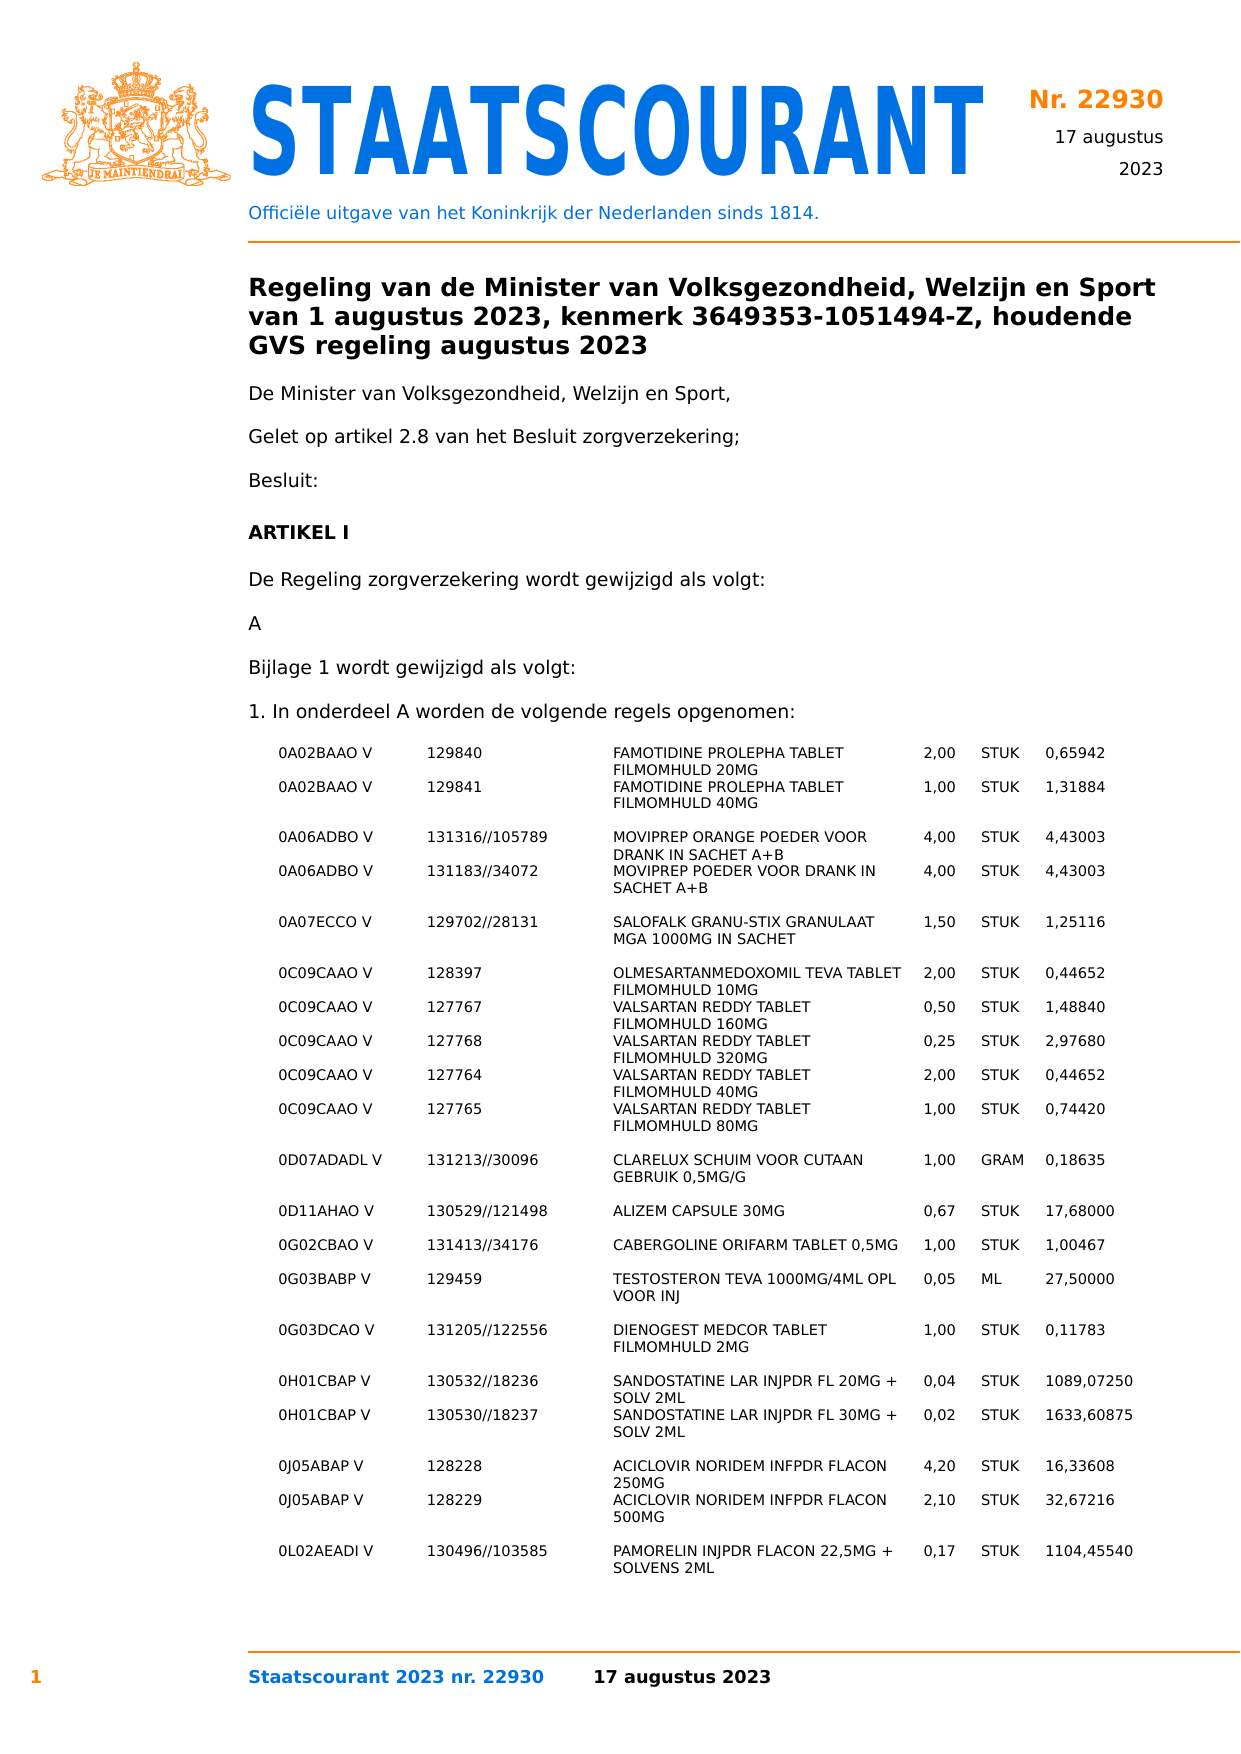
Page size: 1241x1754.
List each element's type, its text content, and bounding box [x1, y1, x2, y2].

table_cell [421, 1441, 607, 1458]
table_cell 0,67 [917, 1203, 975, 1220]
table_cell 1104,45540 [1039, 1543, 1163, 1576]
table_cell 2,00 [917, 965, 975, 999]
table_cell 0J05ABAP V [278, 1492, 421, 1526]
table_cell 2023 [998, 153, 1240, 203]
table_cell Officiële uitgave van het Koninkrijk der Nederlanden sinds 1814. [248, 203, 1240, 241]
table_cell [917, 1441, 975, 1458]
table_cell [1039, 948, 1163, 965]
table_cell 131205//122556 [421, 1322, 607, 1356]
table_cell [1039, 1220, 1163, 1237]
table_cell STUK [975, 779, 1039, 812]
table_cell 0G03BABP V [278, 1271, 421, 1305]
table_cell [975, 1254, 1039, 1271]
table_cell [421, 813, 607, 829]
table_cell ML [975, 1271, 1039, 1305]
table_cell 0,25 [917, 1033, 975, 1067]
table_cell [1039, 1135, 1163, 1152]
table_cell [607, 813, 917, 829]
table_cell 130530//18237 [421, 1407, 607, 1441]
table_cell 1,25116 [1039, 914, 1163, 948]
table_cell [278, 1441, 421, 1458]
table_cell 1,00 [917, 779, 975, 812]
table_cell [975, 897, 1039, 914]
table_cell [975, 1186, 1039, 1203]
table_cell 0,50 [917, 999, 975, 1033]
table_cell [917, 1526, 975, 1542]
text De Regeling zorgverzekering wordt gewijzigd als volgt: [248, 569, 1163, 591]
table_cell 0D11AHAO V [278, 1203, 421, 1220]
table_cell STUK [975, 1373, 1039, 1407]
table_cell 128228 [421, 1458, 607, 1492]
table_header 2,00 [917, 745, 975, 778]
table_cell [1039, 1441, 1163, 1458]
table_cell [421, 948, 607, 965]
table_cell 27,50000 [1039, 1271, 1163, 1305]
table_cell [917, 1576, 975, 1593]
table_cell 127765 [421, 1101, 607, 1135]
table_cell STUK [975, 1492, 1039, 1526]
table_cell STUK [975, 1101, 1039, 1135]
table_cell [1039, 813, 1163, 829]
table_cell 0,44652 [1039, 965, 1163, 999]
table_cell 128397 [421, 965, 607, 999]
table_cell 2,97680 [1039, 1033, 1163, 1067]
table_cell 1,00467 [1039, 1237, 1163, 1254]
table_cell [278, 1254, 421, 1271]
table_cell SANDOSTATINE LAR INJPDR FL 20MG + SOLV 2ML [607, 1373, 917, 1407]
subtitle Regeling van de Minister van Volksgezondheid, Welzijn en Sport van 1 augustus 2023, kenmerk 3649353-1051494-Z, houdende GVS regeling augustus 2023 [248, 273, 1163, 361]
table_cell [1039, 1186, 1163, 1203]
table_cell STUK [975, 965, 1039, 999]
table_cell [1039, 897, 1163, 914]
table_cell [917, 813, 975, 829]
table_cell OLMESARTANMEDOXOMIL TEVA TABLET FILMOMHULD 10MG [607, 965, 917, 999]
table_cell [917, 1135, 975, 1152]
table_cell 0H01CBAP V [278, 1373, 421, 1407]
table_cell [607, 948, 917, 965]
table_cell 0C09CAAO V [278, 1101, 421, 1135]
table_cell [607, 1186, 917, 1203]
table_cell [917, 1186, 975, 1203]
table_cell 4,43003 [1039, 829, 1163, 863]
table_cell CABERGOLINE ORIFARM TABLET 0,5MG [607, 1237, 917, 1254]
table_cell ACICLOVIR NORIDEM INFPDR FLACON 250MG [607, 1458, 917, 1492]
table_header 129840 [421, 745, 607, 778]
table_cell [975, 1135, 1039, 1152]
table_cell [607, 1220, 917, 1237]
table_cell [975, 1441, 1039, 1458]
table_cell 1,48840 [1039, 999, 1163, 1033]
table_cell SALOFALK GRANU-STIX GRANULAAT MGA 1000MG IN SACHET [607, 914, 917, 948]
table_header STUK [975, 745, 1039, 778]
table_cell 1089,07250 [1039, 1373, 1163, 1407]
table_cell SANDOSTATINE LAR INJPDR FL 30MG + SOLV 2ML [607, 1407, 917, 1441]
table_cell [917, 1305, 975, 1322]
table_cell 0C09CAAO V [278, 1033, 421, 1067]
table_cell [278, 1305, 421, 1322]
table_cell 1,31884 [1039, 779, 1163, 812]
table_cell VALSARTAN REDDY TABLET FILMOMHULD 80MG [607, 1101, 917, 1135]
table_cell STUK [975, 1407, 1039, 1441]
text Gelet op artikel 2.8 van het Besluit zorgverzekering; [248, 426, 1163, 448]
table_cell 0C09CAAO V [278, 1067, 421, 1101]
table_cell 0,18635 [1039, 1152, 1163, 1186]
table_cell 0C09CAAO V [278, 965, 421, 999]
table_cell STUK [975, 1033, 1039, 1067]
table_cell 2,00 [917, 1067, 975, 1101]
table_cell [421, 1526, 607, 1542]
table_cell [1039, 1356, 1163, 1373]
table_cell [975, 1576, 1039, 1593]
table_cell CLARELUX SCHUIM VOOR CUTAAN GEBRUIK 0,5MG/G [607, 1152, 917, 1186]
table_cell STUK [975, 1322, 1039, 1356]
table_header FAMOTIDINE PROLEPHA TABLET FILMOMHULD 20MG [607, 745, 917, 778]
table_cell 130496//103585 [421, 1543, 607, 1576]
table_cell [607, 1135, 917, 1152]
table_cell 0,74420 [1039, 1101, 1163, 1135]
table_cell [278, 1526, 421, 1542]
table_cell 0D07ADADL V [278, 1152, 421, 1186]
table_cell STUK [975, 1237, 1039, 1254]
table_cell 0A07ECCO V [278, 914, 421, 948]
table_cell ACICLOVIR NORIDEM INFPDR FLACON 500MG [607, 1492, 917, 1526]
table_cell STUK [975, 999, 1039, 1033]
table_cell [421, 1186, 607, 1203]
table_cell 128229 [421, 1492, 607, 1526]
table_cell 127767 [421, 999, 607, 1033]
table_cell [278, 948, 421, 965]
table_cell [975, 813, 1039, 829]
table_cell [917, 1254, 975, 1271]
table_cell [607, 1356, 917, 1373]
table_cell [1039, 1305, 1163, 1322]
table_cell [1039, 1254, 1163, 1271]
table_cell 1,00 [917, 1322, 975, 1356]
table_cell 129459 [421, 1271, 607, 1305]
table_header STAATSCOURANT [248, 62, 998, 203]
table_cell TESTOSTERON TEVA 1000MG/4ML OPL VOOR INJ [607, 1271, 917, 1305]
text A [248, 613, 1163, 635]
subtitle ARTIKEL I [248, 522, 1163, 544]
table_cell 4,00 [917, 829, 975, 863]
table_cell 17,68000 [1039, 1203, 1163, 1220]
table_cell [607, 897, 917, 914]
table_cell 0G02CBAO V [278, 1237, 421, 1254]
table_cell [278, 1186, 421, 1203]
table_cell [607, 1441, 917, 1458]
table_cell [607, 1526, 917, 1542]
table_cell STUK [975, 1458, 1039, 1492]
table_cell GRAM [975, 1152, 1039, 1186]
table_cell 131213//30096 [421, 1152, 607, 1186]
table_cell 4,00 [917, 863, 975, 897]
table_cell 17 augustus [998, 121, 1240, 153]
table_cell VALSARTAN REDDY TABLET FILMOMHULD 160MG [607, 999, 917, 1033]
table_cell 16,33608 [1039, 1458, 1163, 1492]
table_cell [975, 1526, 1039, 1542]
table_cell 0C09CAAO V [278, 999, 421, 1033]
table_cell [1039, 1576, 1163, 1593]
table_cell 129841 [421, 779, 607, 812]
table_header 0,65942 [1039, 745, 1163, 778]
table_cell 32,67216 [1039, 1492, 1163, 1526]
table_cell STUK [975, 1203, 1039, 1220]
table_cell STUK [975, 863, 1039, 897]
table_cell 0G03DCAO V [278, 1322, 421, 1356]
table_cell [975, 1220, 1039, 1237]
table_cell [975, 948, 1039, 965]
table_cell [917, 1220, 975, 1237]
table_cell [975, 1356, 1039, 1373]
table_cell 2,10 [917, 1492, 975, 1526]
table_cell [421, 1576, 607, 1593]
table_cell [975, 1305, 1039, 1322]
table_cell STUK [975, 1543, 1039, 1576]
table_cell PAMORELIN INJPDR FLACON 22,5MG + SOLVENS 2ML [607, 1543, 917, 1576]
table_cell 4,20 [917, 1458, 975, 1492]
table_header 0A02BAAO V [278, 745, 421, 778]
table_cell VALSARTAN REDDY TABLET FILMOMHULD 320MG [607, 1033, 917, 1067]
table_header [25, 62, 248, 241]
table_cell [917, 1356, 975, 1373]
table_cell 0A06ADBO V [278, 863, 421, 897]
table_cell [917, 897, 975, 914]
table_cell 0,02 [917, 1407, 975, 1441]
table_cell [278, 1576, 421, 1593]
table_cell 0,44652 [1039, 1067, 1163, 1101]
table_cell STUK [975, 914, 1039, 948]
table_cell 127764 [421, 1067, 607, 1101]
table_cell 0A02BAAO V [278, 779, 421, 812]
table_cell MOVIPREP ORANGE POEDER VOOR DRANK IN SACHET A+B [607, 829, 917, 863]
table_cell [607, 1254, 917, 1271]
table_cell ALIZEM CAPSULE 30MG [607, 1203, 917, 1220]
table_header Nr. 22930 [998, 62, 1240, 121]
table_cell [607, 1305, 917, 1322]
picture [41, 62, 231, 186]
table_cell 4,43003 [1039, 863, 1163, 897]
text Bijlage 1 wordt gewijzigd als volgt: [248, 657, 1163, 679]
table_cell 131183//34072 [421, 863, 607, 897]
table_cell STUK [975, 1067, 1039, 1101]
table_cell 0H01CBAP V [278, 1407, 421, 1441]
table_cell FAMOTIDINE PROLEPHA TABLET FILMOMHULD 40MG [607, 779, 917, 812]
table_cell [278, 1220, 421, 1237]
table_cell [278, 1135, 421, 1152]
table_cell 127768 [421, 1033, 607, 1067]
table_cell 0L02AEADI V [278, 1543, 421, 1576]
table_cell 0,04 [917, 1373, 975, 1407]
table_cell 1,00 [917, 1237, 975, 1254]
table_cell STUK [975, 829, 1039, 863]
table_cell 129702//28131 [421, 914, 607, 948]
table_cell 0A06ADBO V [278, 829, 421, 863]
table_cell [421, 1305, 607, 1322]
text Besluit: [248, 470, 1163, 492]
table_cell [278, 1356, 421, 1373]
table_cell [421, 897, 607, 914]
table_cell [421, 1254, 607, 1271]
table_cell [421, 1356, 607, 1373]
table_cell 1,00 [917, 1152, 975, 1186]
table_cell DIENOGEST MEDCOR TABLET FILMOMHULD 2MG [607, 1322, 917, 1356]
table_cell 0,17 [917, 1543, 975, 1576]
table_cell 1,50 [917, 914, 975, 948]
text 1. In onderdeel A worden de volgende regels opgenomen: [248, 701, 1163, 723]
table_cell 0,05 [917, 1271, 975, 1305]
table_cell 131413//34176 [421, 1237, 607, 1254]
table_cell MOVIPREP POEDER VOOR DRANK IN SACHET A+B [607, 863, 917, 897]
table_cell 1633,60875 [1039, 1407, 1163, 1441]
table_cell 130529//121498 [421, 1203, 607, 1220]
table_cell [607, 1576, 917, 1593]
table_cell [1039, 1526, 1163, 1542]
table_cell 0J05ABAP V [278, 1458, 421, 1492]
table_cell 130532//18236 [421, 1373, 607, 1407]
table_cell 131316//105789 [421, 829, 607, 863]
table_cell [917, 948, 975, 965]
table_cell VALSARTAN REDDY TABLET FILMOMHULD 40MG [607, 1067, 917, 1101]
table_cell 0,11783 [1039, 1322, 1163, 1356]
text De Minister van Volksgezondheid, Welzijn en Sport, [248, 382, 1163, 404]
table_cell 1,00 [917, 1101, 975, 1135]
table_cell [421, 1220, 607, 1237]
table_cell [278, 897, 421, 914]
table_cell [421, 1135, 607, 1152]
table_cell [278, 813, 421, 829]
